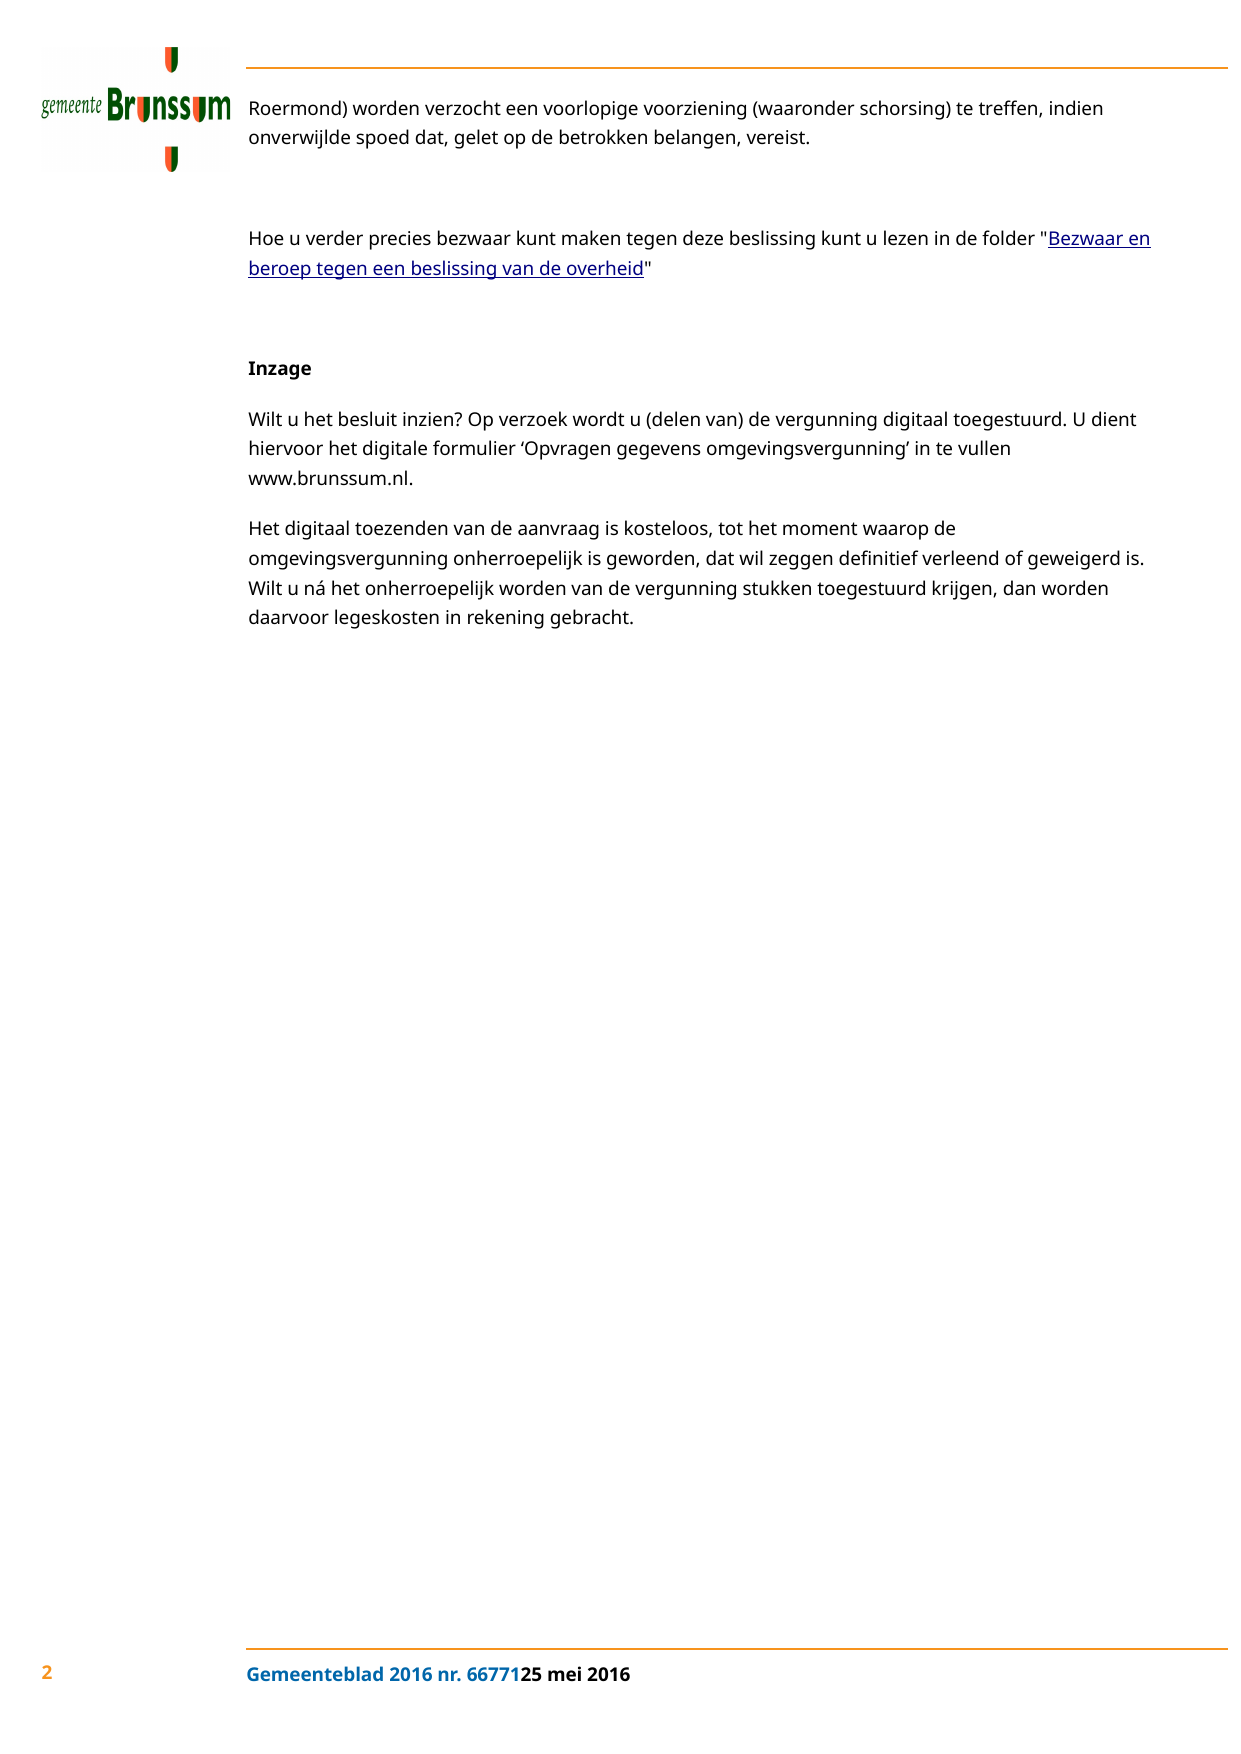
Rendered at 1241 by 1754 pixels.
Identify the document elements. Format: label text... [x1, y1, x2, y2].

text Roermond) worden verzocht een voorlopige voorziening (waaronder schorsing) te treffen, indien onverwijlde spoed dat, gelet op de betrokken belangen, vereist. [248, 95, 1152, 150]
text Wilt u het besluit inzien? Op verzoek wordt u (delen van) de vergunning digitaal toegestuurd. U dient hiervoor het digitale formulier ‘Opvragen gegevens omgevingsvergunning’ in te vullen www.brunssum.nl. [248, 406, 1152, 491]
text Het digitaal toezenden van de aanvraag is kosteloos, tot het moment waarop de omgevingsvergunning onherroepelijk is geworden, dat wil zeggen definitief verleend of geweigerd is. Wilt u ná het onherroepelijk worden van de vergunning stukken toegestuurd krijgen, dan worden daarvoor legeskosten in rekening gebracht. [248, 516, 1152, 630]
text Inzage [248, 356, 1152, 381]
text Hoe u verder precies bezwaar kunt maken tegen deze beslissing kunt u lezen in de folder "Bezwaar en beroep tegen een beslissing van de overheid" [248, 225, 1152, 281]
picture [41, 47, 231, 172]
